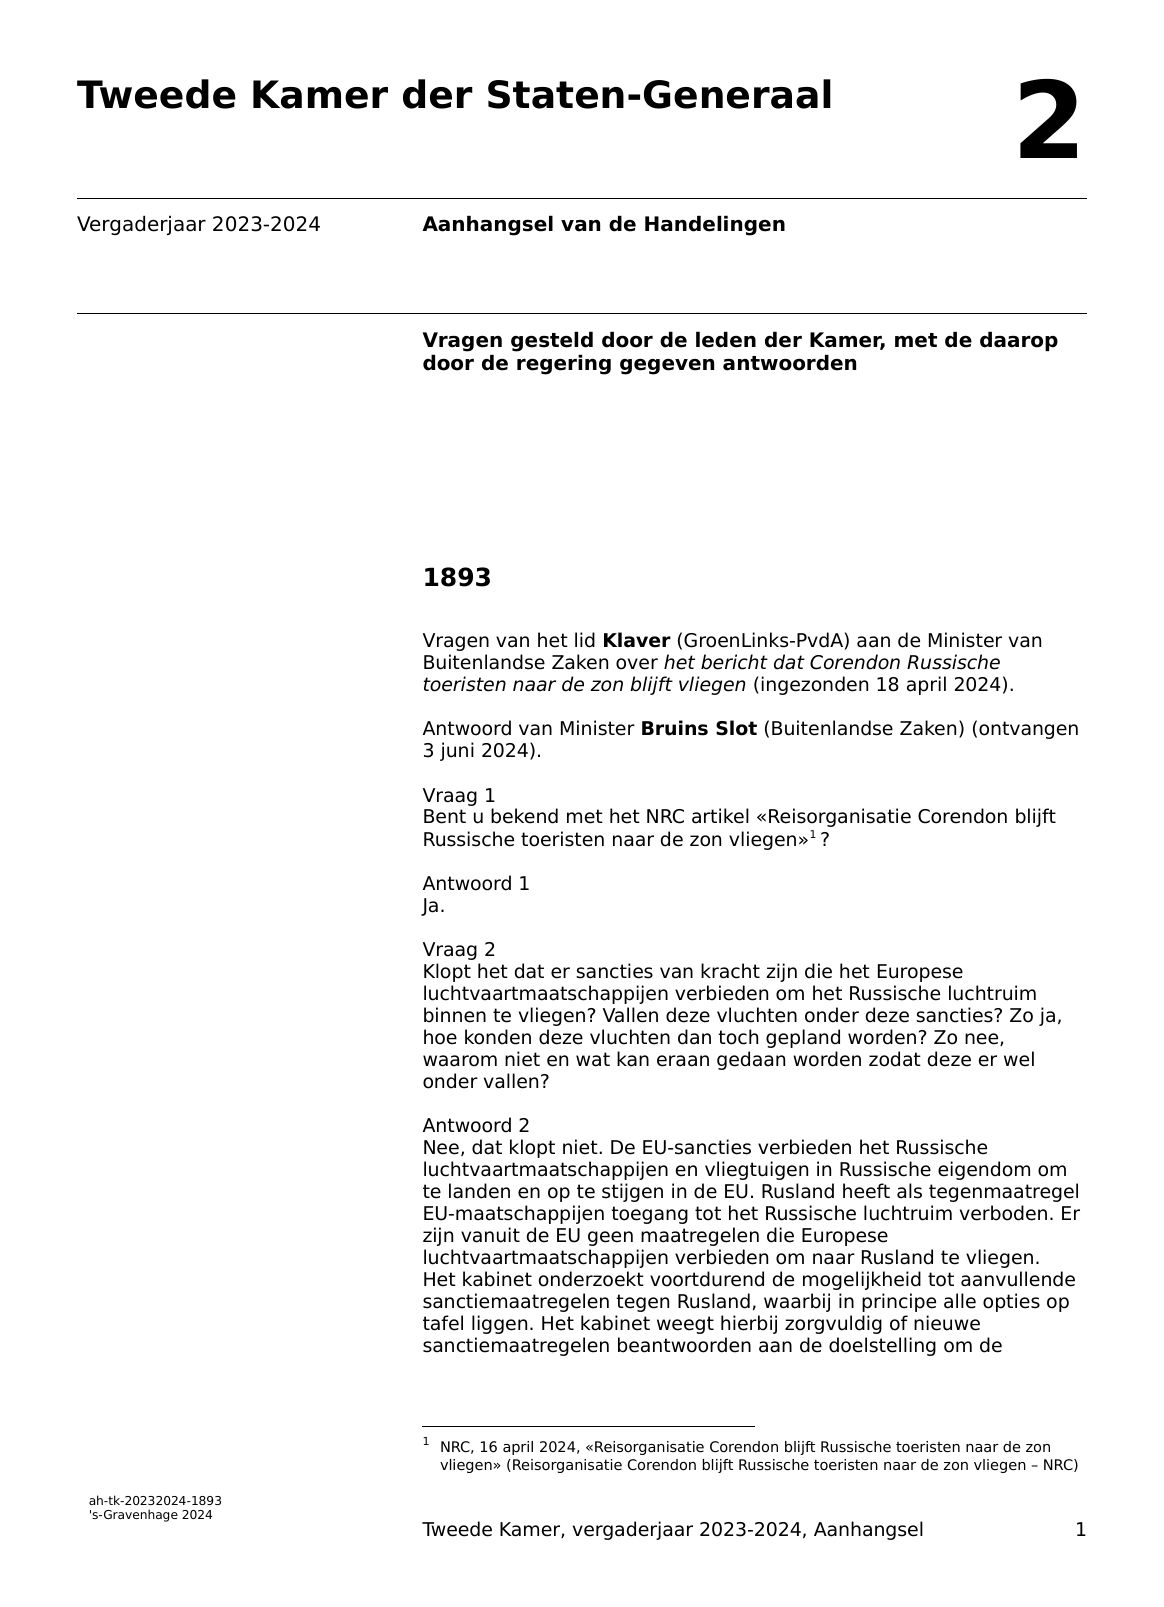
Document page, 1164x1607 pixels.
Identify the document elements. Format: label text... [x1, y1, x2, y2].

text Het kabinet onderzoekt voortdurend de mogelijkheid tot aanvullende sanctiemaatregelen tegen Rusland, waarbij in principe alle opties op tafel liggen. Het kabinet weegt hierbij zorgvuldig of nieuwe sanctiemaatregelen beantwoorden aan de doelstelling om de [422, 1269, 1087, 1357]
table_header Tweede Kamer der Staten-Generaal [77, 59, 886, 198]
text Vraag 1 [422, 784, 1087, 806]
text Antwoord 1 [422, 873, 1087, 894]
text ah-tk-20232024-1893 [88, 1494, 323, 1508]
table_cell [77, 314, 422, 375]
text Vraag 2 [422, 939, 1087, 961]
table_header 2 [886, 59, 1087, 198]
text Bent u bekend met het NRC artikel «Reisorganisatie Corendon blijft Russische toeristen naar de zon vliegen»? [422, 806, 1087, 850]
text Antwoord 2 [422, 1115, 1087, 1137]
text Klopt het dat er sancties van kracht zijn die het Europese luchtvaartmaatschappijen verbieden om het Russische luchtruim binnen te vliegen? Vallen deze vluchten onder deze sancties? Zo ja, hoe konden deze vluchten dan toch gepland worden? Zo nee, waarom niet en wat kan eraan gedaan worden zodat deze er wel onder vallen? [422, 961, 1087, 1093]
text Antwoord van Minister Bruins Slot (Buitenlandse Zaken) (ontvangen 3 juni 2024). [422, 718, 1087, 762]
text 's-Gravenhage 2024 [88, 1508, 323, 1522]
table_cell Vragen gesteld door de leden der Kamer, met de daarop door de regering gegeven antwoorden [422, 314, 1087, 375]
text 1893 [422, 563, 1087, 592]
table_cell Aanhangsel van de Handelingen [422, 199, 1087, 313]
table_cell Vergaderjaar 2023-2024 [77, 199, 422, 313]
text Nee, dat klopt niet. De EU-sancties verbieden het Russische luchtvaartmaatschappijen en vliegtuigen in Russische eigendom om te landen en op te stijgen in de EU. Rusland heeft als tegenmaatregel EU-maatschappijen toegang tot het Russische luchtruim verboden. Er zijn vanuit de EU geen maatregelen die Europese luchtvaartmaatschappijen verbieden om naar Rusland te vliegen. [422, 1137, 1087, 1269]
text NRC, 16 april 2024, «Reisorganisatie Corendon blijft Russische toeristen naar de zon vliegen» (Reisorganisatie Corendon blijft Russische toeristen naar de zon vliegen – NRC) [422, 1435, 1087, 1474]
text Ja. [422, 894, 1087, 917]
text Vragen van het lid Klaver (GroenLinks-PvdA) aan de Minister van Buitenlandse Zaken over het bericht dat Corendon Russische toeristen naar de zon blijft vliegen (ingezonden 18 april 2024). [422, 630, 1087, 696]
